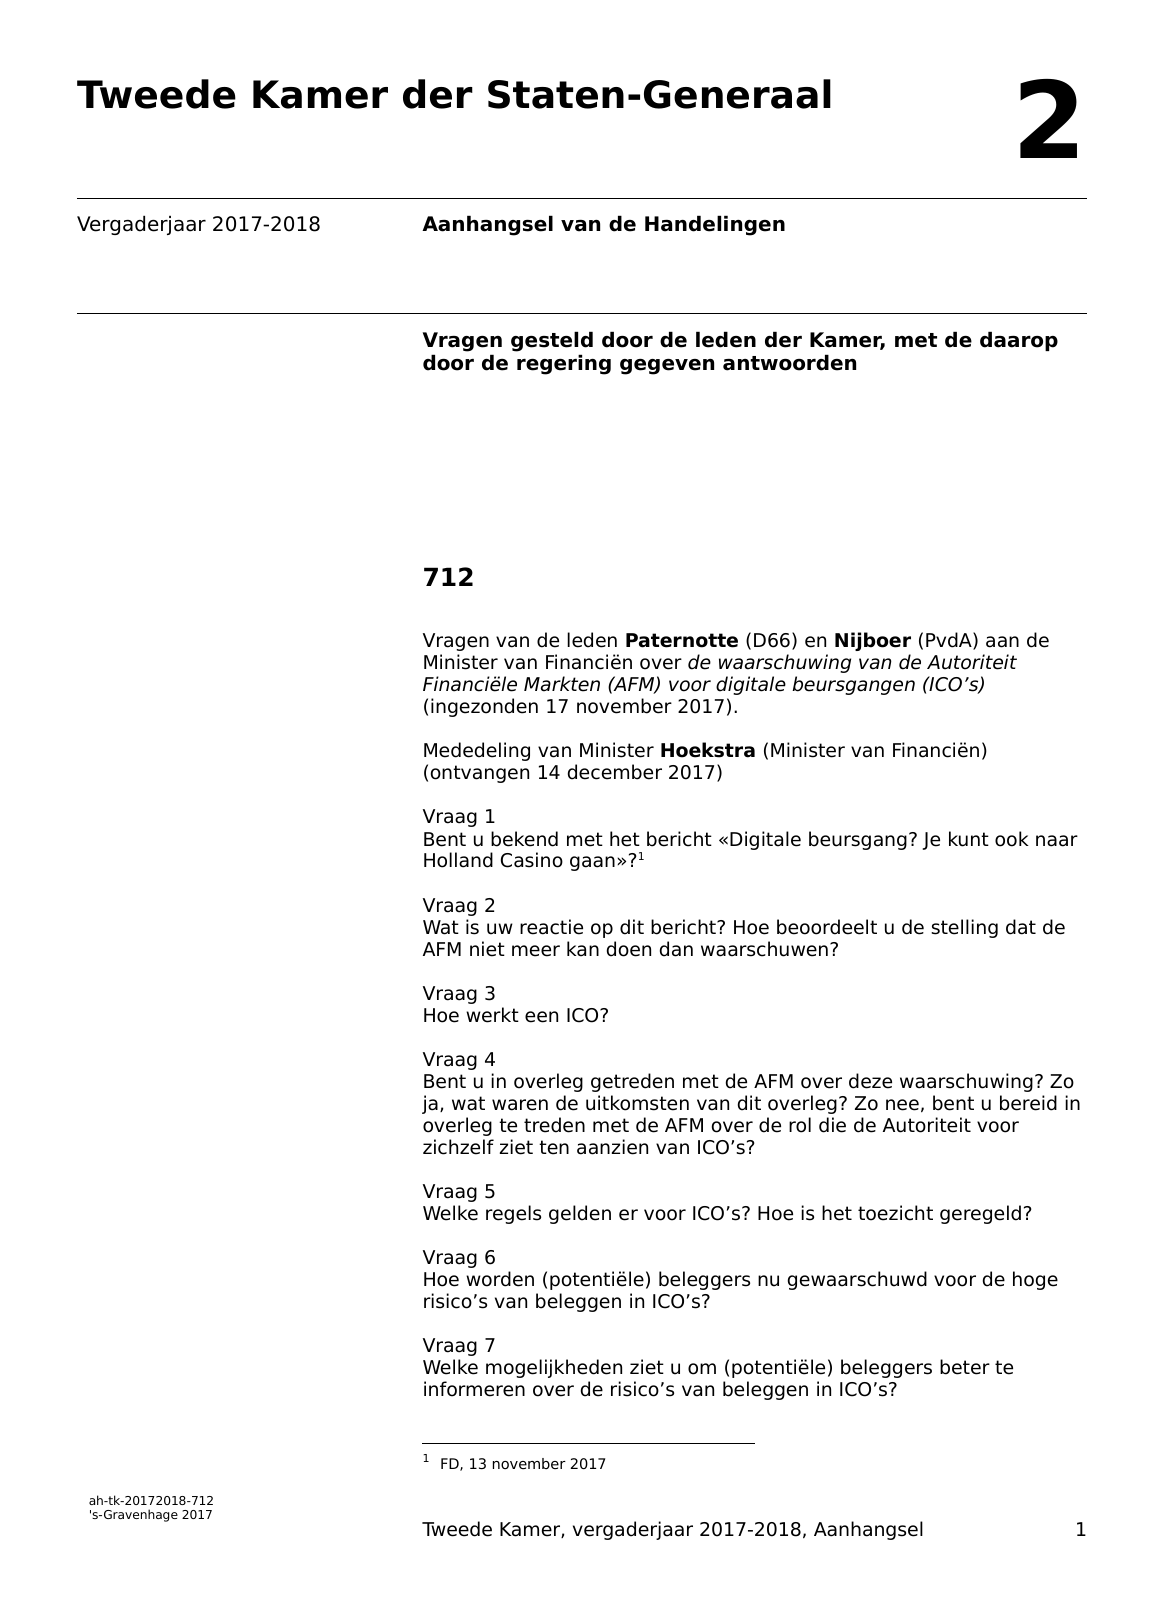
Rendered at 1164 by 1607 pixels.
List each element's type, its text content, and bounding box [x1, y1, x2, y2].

text Vraag 1 [422, 806, 1087, 828]
text Bent u in overleg getreden met de AFM over deze waarschuwing? Zo ja, wat waren de uitkomsten van dit overleg? Zo nee, bent u bereid in overleg te treden met de AFM over de rol die de Autoriteit voor zichzelf ziet ten aanzien van ICO’s? [422, 1071, 1087, 1159]
text 's-Gravenhage 2017 [88, 1508, 323, 1522]
text Vragen van de leden Paternotte (D66) en Nijboer (PvdA) aan de Minister van Financiën over de waarschuwing van de Autoriteit Financiële Markten (AFM) voor digitale beursgangen (ICO’s) (ingezonden 17 november 2017). [422, 630, 1087, 718]
text Vraag 6 [422, 1247, 1087, 1269]
text Bent u bekend met het bericht «Digitale beursgang? Je kunt ook naar Holland Casino gaan»? [422, 828, 1087, 872]
text Vraag 4 [422, 1049, 1087, 1071]
text Welke regels gelden er voor ICO’s? Hoe is het toezicht geregeld? [422, 1203, 1087, 1225]
text FD, 13 november 2017 [422, 1452, 1087, 1474]
text Hoe werkt een ICO? [422, 1005, 1087, 1027]
table_cell Vragen gesteld door de leden der Kamer, met de daarop door de regering gegeven antwoorden [422, 314, 1087, 375]
text Hoe worden (potentiële) beleggers nu gewaarschuwd voor de hoge risico’s van beleggen in ICO’s? [422, 1269, 1087, 1313]
text Vraag 5 [422, 1181, 1087, 1203]
text 712 [422, 563, 1087, 592]
text Welke mogelijkheden ziet u om (potentiële) beleggers beter te informeren over de risico’s van beleggen in ICO’s? [422, 1357, 1087, 1401]
text Mededeling van Minister Hoekstra (Minister van Financiën) (ontvangen 14 december 2017) [422, 740, 1087, 784]
text Wat is uw reactie op dit bericht? Hoe beoordeelt u de stelling dat de AFM niet meer kan doen dan waarschuwen? [422, 917, 1087, 961]
table_header Tweede Kamer der Staten-Generaal [77, 59, 886, 198]
text Vraag 2 [422, 894, 1087, 917]
table_cell Vergaderjaar 2017-2018 [77, 199, 422, 313]
table_cell Aanhangsel van de Handelingen [422, 199, 1087, 313]
text Vraag 7 [422, 1335, 1087, 1357]
text Vraag 3 [422, 983, 1087, 1005]
text ah-tk-20172018-712 [88, 1494, 323, 1508]
table_cell [77, 314, 422, 375]
table_header 2 [886, 59, 1087, 198]
